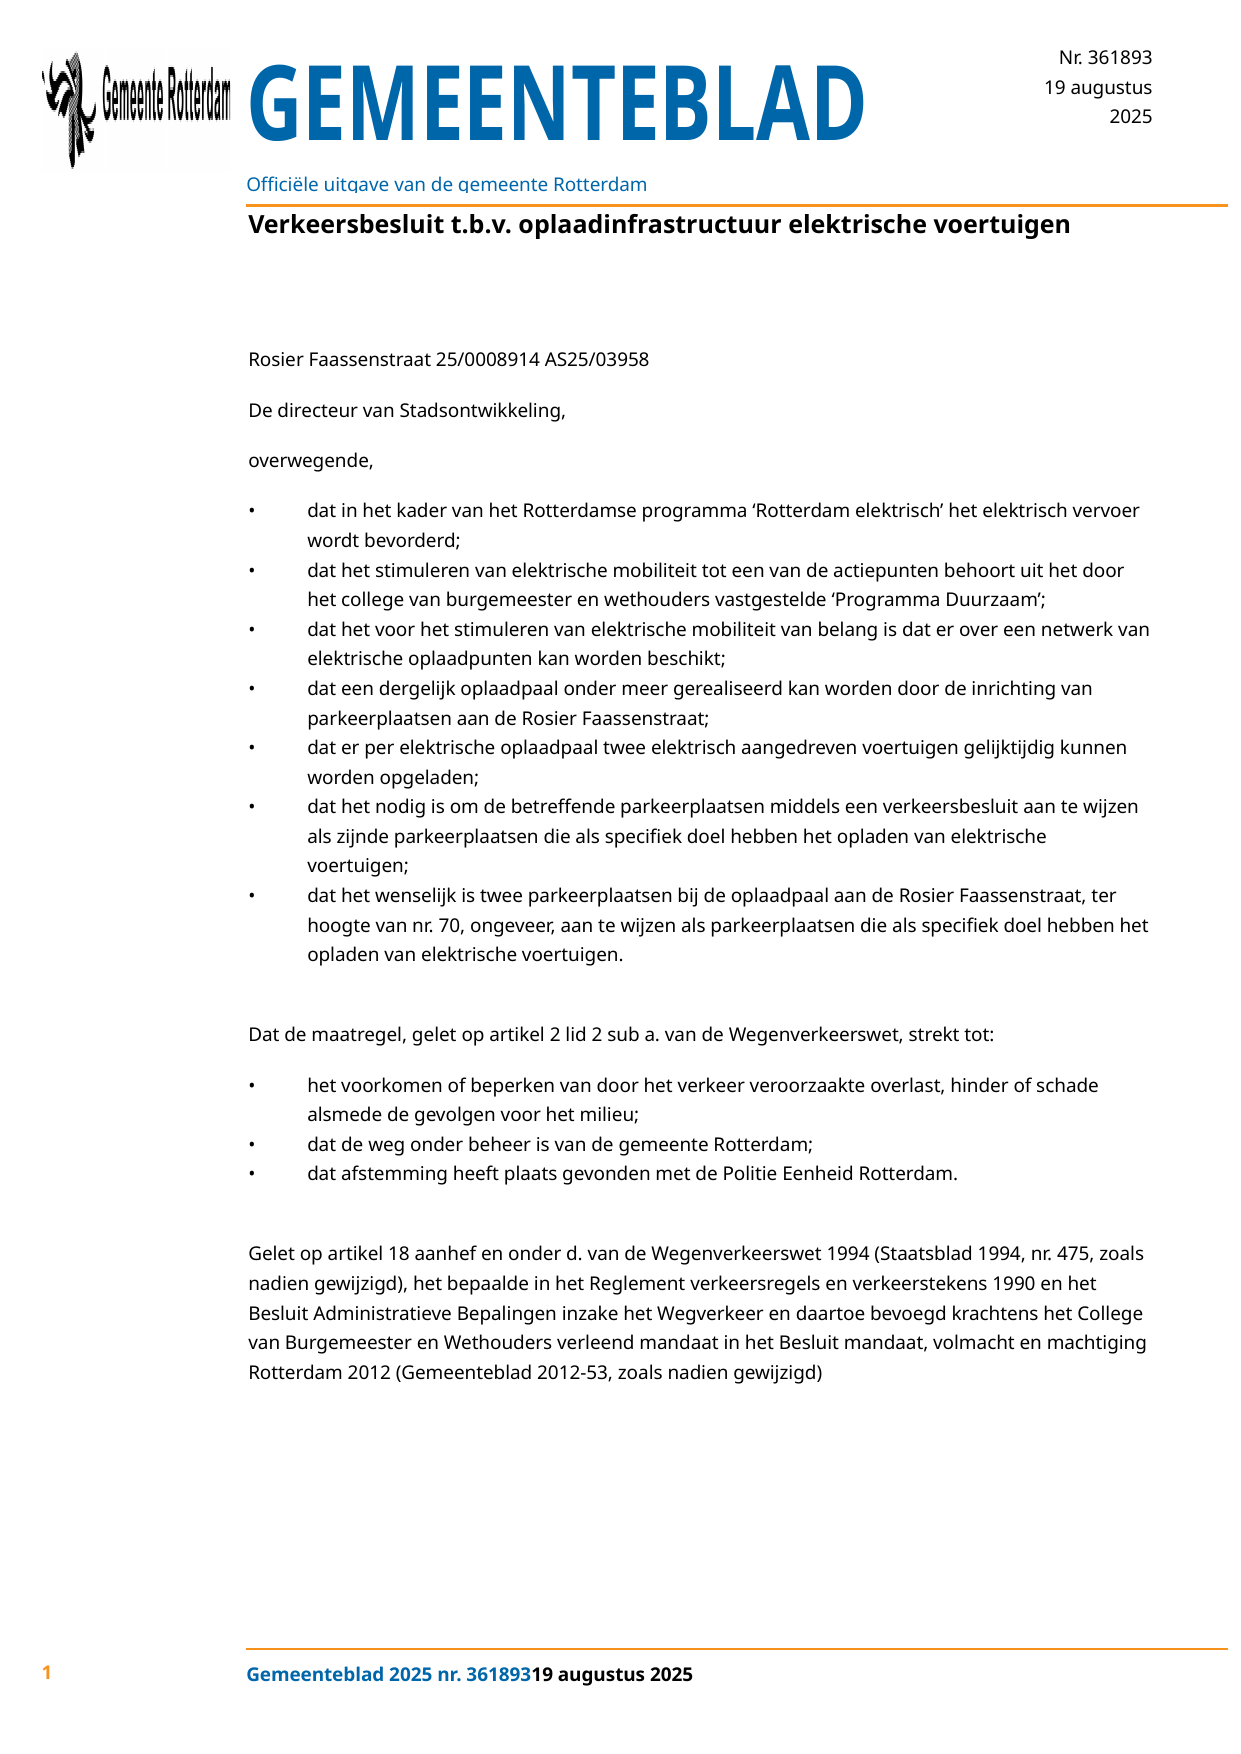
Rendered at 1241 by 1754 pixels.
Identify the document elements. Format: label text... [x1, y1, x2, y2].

text Dat de maatregel, gelet op artikel 2 lid 2 sub a. van de Wegenverkeerswet, strekt tot: [248, 1021, 1152, 1047]
text overwegende, [248, 447, 1152, 473]
list dat het wenselijk is twee parkeerplaatsen bij de oplaadpaal aan de Rosier Faassenstraat, ter hoogte van nr. 70, ongeveer, aan te wijzen als parkeerplaatsen die als specifiek doel hebben het opladen van elektrische voertuigen. [248, 882, 1152, 967]
list het voorkomen of beperken van door het verkeer veroorzaakte overlast, hinder of schade alsmede de gevolgen voor het milieu; [248, 1072, 1152, 1127]
text De directeur van Stadsontwikkeling, [248, 397, 1152, 423]
list dat afstemming heeft plaats gevonden met de Politie Eenheid Rotterdam. [248, 1161, 1152, 1186]
list dat een dergelijk oplaadpaal onder meer gerealiseerd kan worden door de inrichting van parkeerplaatsen aan de Rosier Faassenstraat; [248, 675, 1152, 731]
list dat het stimuleren van elektrische mobiliteit tot een van de actiepunten behoort uit het door het college van burgemeester en wethouders vastgestelde ‘Programma Duurzaam’; [248, 557, 1152, 612]
list dat in het kader van het Rotterdamse programma ‘Rotterdam elektrisch’ het elektrisch vervoer wordt bevorderd; [248, 498, 1152, 553]
list dat de weg onder beheer is van de gemeente Rotterdam; [248, 1131, 1152, 1157]
list dat het voor het stimuleren van elektrische mobiliteit van belang is dat er over een netwerk van elektrische oplaadpunten kan worden beschikt; [248, 616, 1152, 671]
text Gelet op artikel 18 aanhef en onder d. van de Wegenverkeerswet 1994 (Staatsblad 1994, nr. 475, zoals nadien gewijzigd), het bepaalde in het Reglement verkeersregels en verkeerstekens 1990 en het Besluit Administratieve Bepalingen inzake het Wegverkeer en daartoe bevoegd krachtens het College van Burgemeester en Wethouders verleend mandaat in het Besluit mandaat, volmacht en machtiging Rotterdam 2012 (Gemeenteblad 2012-53, zoals nadien gewijzigd) [248, 1241, 1152, 1385]
text Verkeersbesluit t.b.v. oplaadinfrastructuur elektrische voertuigen [248, 207, 1152, 241]
list dat het nodig is om de betreffende parkeerplaatsen middels een verkeersbesluit aan te wijzen als zijnde parkeerplaatsen die als specifiek doel hebben het opladen van elektrische voertuigen; [248, 793, 1152, 878]
list dat er per elektrische oplaadpaal twee elektrisch aangedreven voertuigen gelijktijdig kunnen worden opgeladen; [248, 734, 1152, 790]
picture [41, 47, 231, 172]
text Rosier Faassenstraat 25/0008914 AS25/03958 [248, 346, 1152, 372]
